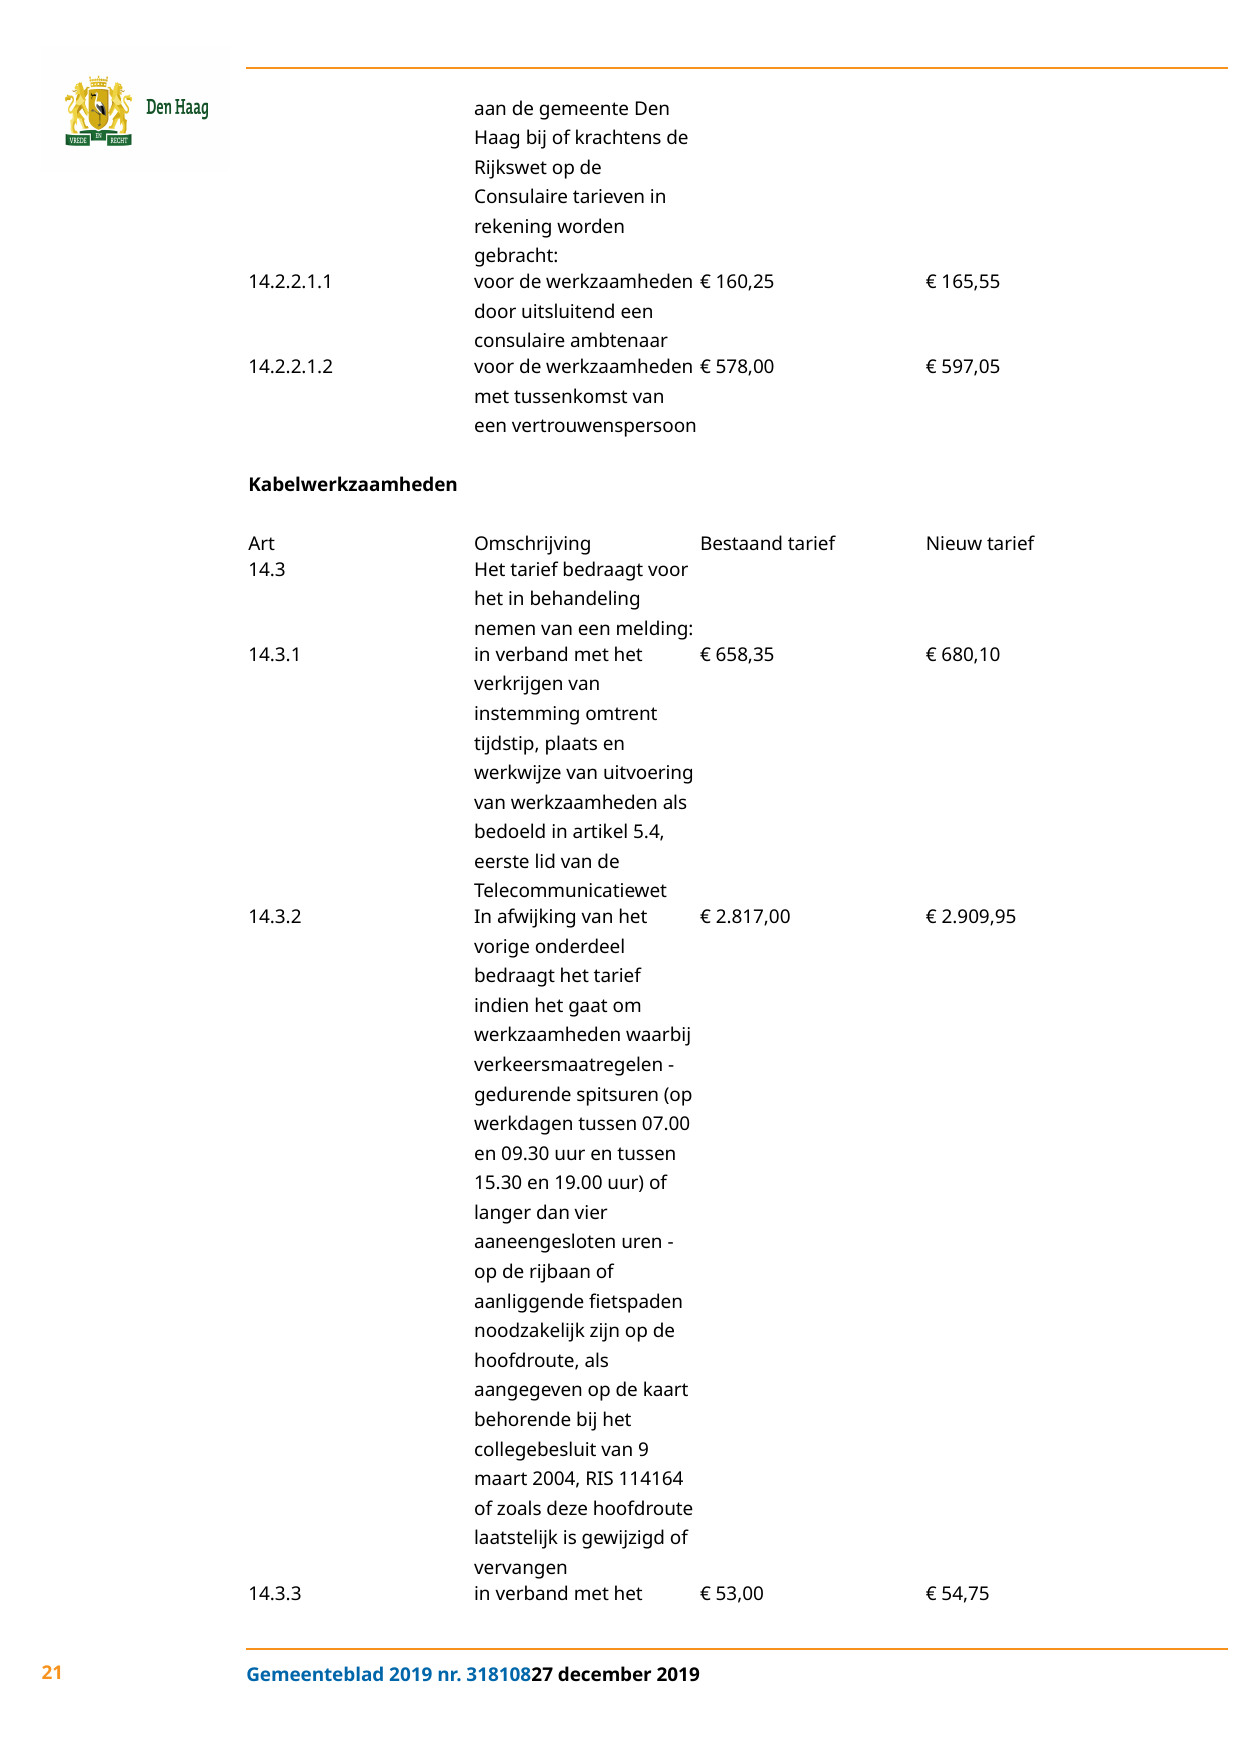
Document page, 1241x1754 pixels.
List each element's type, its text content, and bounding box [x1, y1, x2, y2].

table_cell € 2.817,00 [700, 903, 926, 1580]
text Kabelwerkzaamheden [248, 471, 1152, 497]
table_cell [700, 95, 926, 268]
table_cell [248, 95, 474, 268]
table_cell 14.3.3 [248, 1580, 474, 1606]
table_cell 14.2.2.1.1 [248, 269, 474, 353]
table_cell € 53,00 [700, 1580, 926, 1606]
table_cell € 160,25 [700, 269, 926, 353]
table_cell 14.3.2 [248, 903, 474, 1580]
table_cell € 680,10 [926, 641, 1152, 903]
table_cell voor de werkzaamheden met tussenkomst van een vertrouwenspersoon [474, 353, 700, 438]
table_cell 14.2.2.1.2 [248, 353, 474, 438]
table_cell € 165,55 [926, 269, 1152, 353]
table_cell In afwijking van het vorige onderdeel bedraagt het tarief indien het gaat om werkzaamheden waarbij verkeersmaatregelen - gedurende spitsuren (op werkdagen tussen 07.00 en 09.30 uur en tussen 15.30 en 19.00 uur) of langer dan vier aaneengesloten uren - op de rijbaan of aanliggende fietspaden noodzakelijk zijn op de hoofdroute, als aangegeven op de kaart behorende bij het collegebesluit van 9 maart 2004, RIS 114164 of zoals deze hoofdroute laatstelijk is gewijzigd of vervangen [474, 903, 700, 1580]
table_cell € 658,35 [700, 641, 926, 903]
table_cell voor de werkzaamheden door uitsluitend een consulaire ambtenaar [474, 269, 700, 353]
table_cell € 597,05 [926, 353, 1152, 438]
table_cell 14.3.1 [248, 641, 474, 903]
table_cell aan de gemeente Den Haag bij of krachtens de Rijkswet op de Consulaire tarieven in rekening worden gebracht: [474, 95, 700, 268]
table_cell in verband met het verkrijgen van instemming omtrent tijdstip, plaats en werkwijze van uitvoering van werkzaamheden als bedoeld in artikel 5.4, eerste lid van de Telecommunicatiewet [474, 641, 700, 903]
table_cell 14.3 [248, 556, 474, 641]
table_header Nieuw tarief [926, 530, 1152, 556]
table_cell € 2.909,95 [926, 903, 1152, 1580]
table_header Art [248, 530, 474, 556]
table_cell € 54,75 [926, 1580, 1152, 1606]
table_cell in verband met het [474, 1580, 700, 1606]
table_cell [926, 95, 1152, 268]
table_header Bestaand tarief [700, 530, 926, 556]
table_cell Het tarief bedraagt voor het in behandeling nemen van een melding: [474, 556, 700, 641]
table_cell € 578,00 [700, 353, 926, 438]
table_cell [926, 556, 1152, 641]
table_cell [700, 556, 926, 641]
table_header Omschrijving [474, 530, 700, 556]
picture [41, 47, 231, 172]
